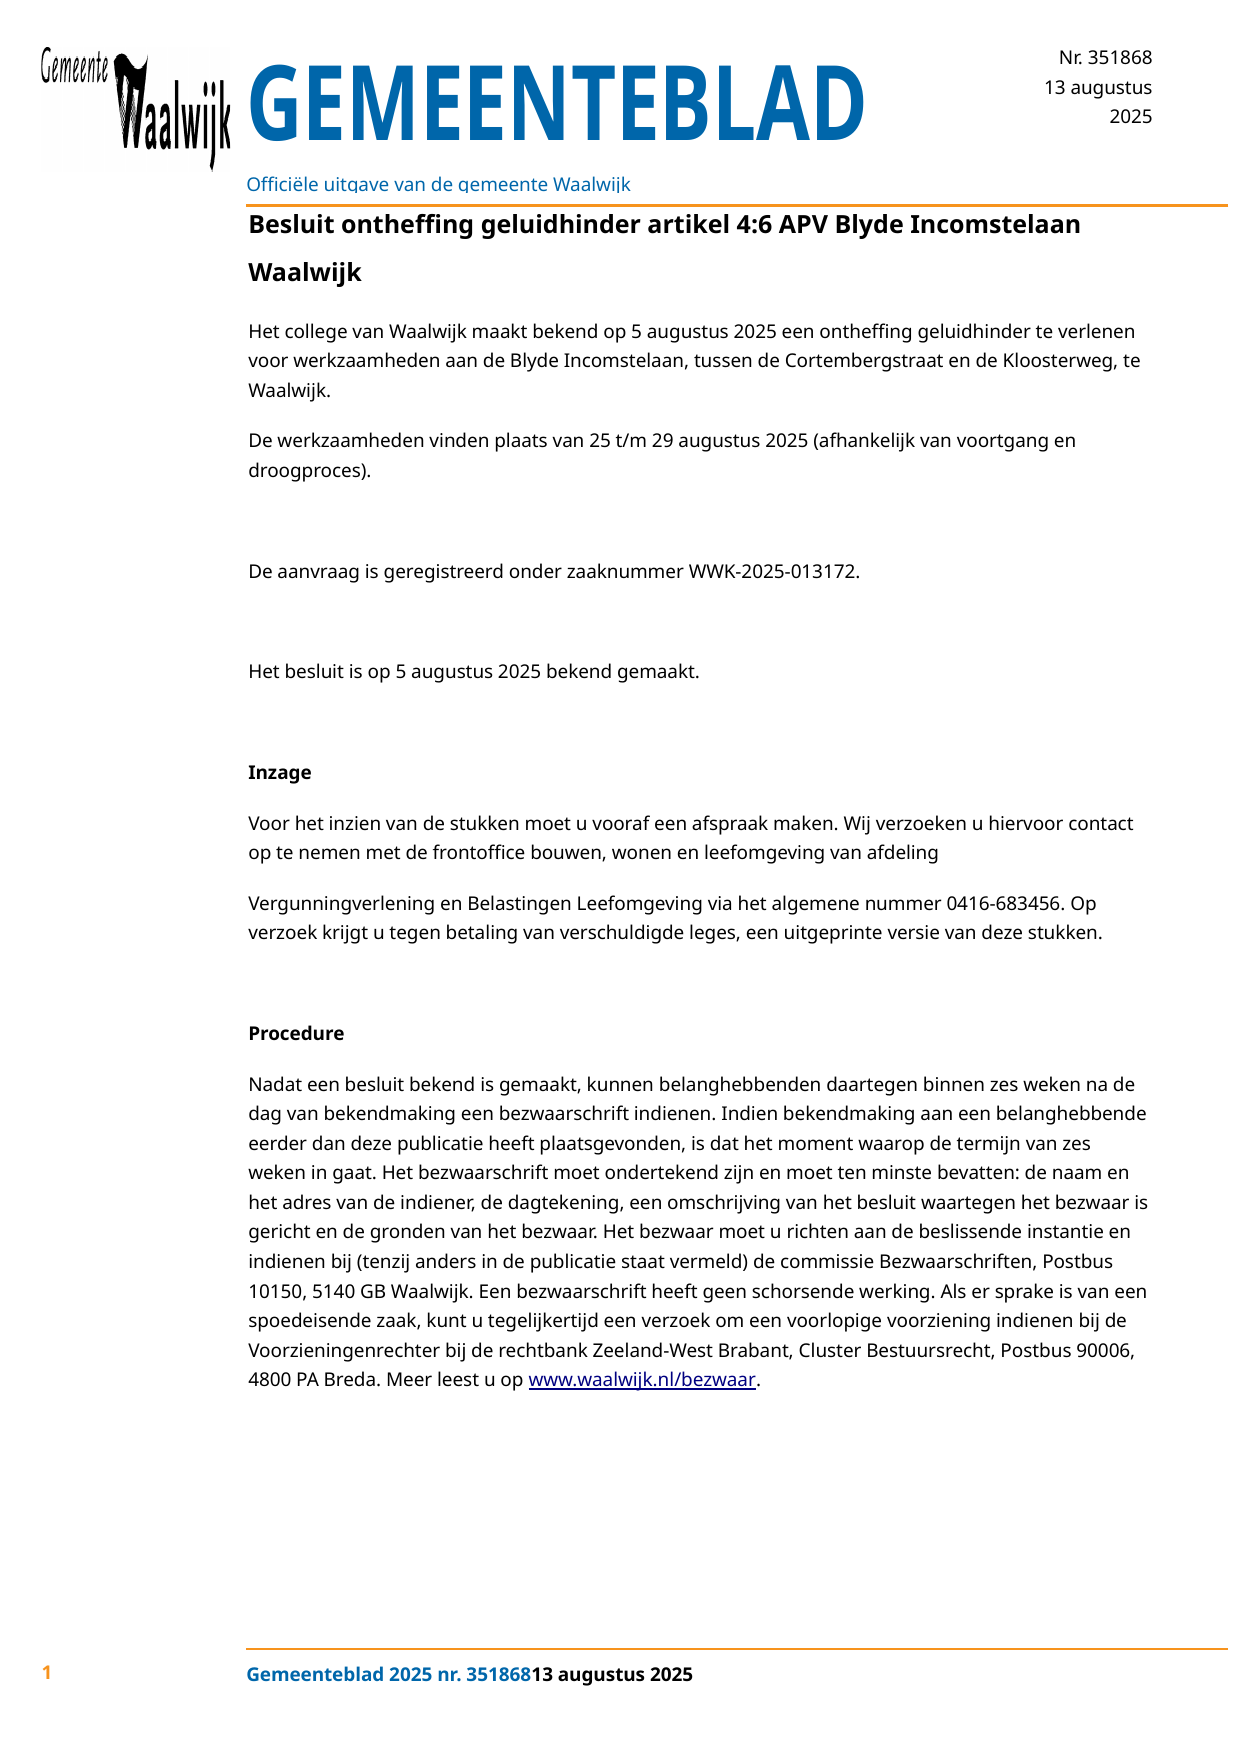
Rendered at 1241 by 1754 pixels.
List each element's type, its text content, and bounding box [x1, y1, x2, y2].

text Procedure [248, 1020, 1152, 1046]
text Inzage [248, 759, 1152, 785]
text Het college van Waalwijk maakt bekend op 5 augustus 2025 een ontheffing geluidhinder te verlenen voor werkzaamheden aan de Blyde Incomstelaan, tussen de Cortembergstraat en de Kloosterweg, te Waalwijk. [248, 318, 1152, 403]
text De werkzaamheden vinden plaats van 25 t/m 29 augustus 2025 (afhankelijk van voortgang en droogproces). [248, 427, 1152, 483]
text Voor het inzien van de stukken moet u vooraf een afspraak maken. Wij verzoeken u hiervoor contact op te nemen met de frontoffice bouwen, wonen en leefomgeving van afdeling [248, 810, 1152, 865]
text Nadat een besluit bekend is gemaakt, kunnen belanghebbenden daartegen binnen zes weken na de dag van bekendmaking een bezwaarschrift indienen. Indien bekendmaking aan een belanghebbende eerder dan deze publicatie heeft plaatsgevonden, is dat het moment waarop de termijn van zes weken in gaat. Het bezwaarschrift moet ondertekend zijn en moet ten minste bevatten: de naam en het adres van de indiener, de dagtekening, een omschrijving van het besluit waartegen het bezwaar is gericht en de gronden van het bezwaar. Het bezwaar moet u richten aan de beslissende instantie en indienen bij (tenzij anders in de publicatie staat vermeld) de commissie Bezwaarschriften, Postbus 10150, 5140 GB Waalwijk. Een bezwaarschrift heeft geen schorsende werking. Als er sprake is van een spoedeisende zaak, kunt u tegelijkertijd een verzoek om een voorlopige voorziening indienen bij de Voorzieningenrechter bij de rechtbank Zeeland-West Brabant, Cluster Bestuursrecht, Postbus 90006, 4800 PA Breda. Meer leest u op www.waalwijk.nl/bezwaar. [248, 1071, 1152, 1392]
picture [41, 47, 231, 172]
text Vergunningverlening en Belastingen Leefomgeving via het algemene nummer 0416-683456. Op verzoek krijgt u tegen betaling van verschuldigde leges, een uitgeprinte versie van deze stukken. [248, 890, 1152, 945]
text Besluit ontheffing geluidhinder artikel 4:6 APV Blyde Incomstelaan Waalwijk [248, 207, 1152, 288]
text De aanvraag is geregistreerd onder zaaknummer WWK-2025-013172. [248, 558, 1152, 584]
text Het besluit is op 5 augustus 2025 bekend gemaakt. [248, 659, 1152, 684]
